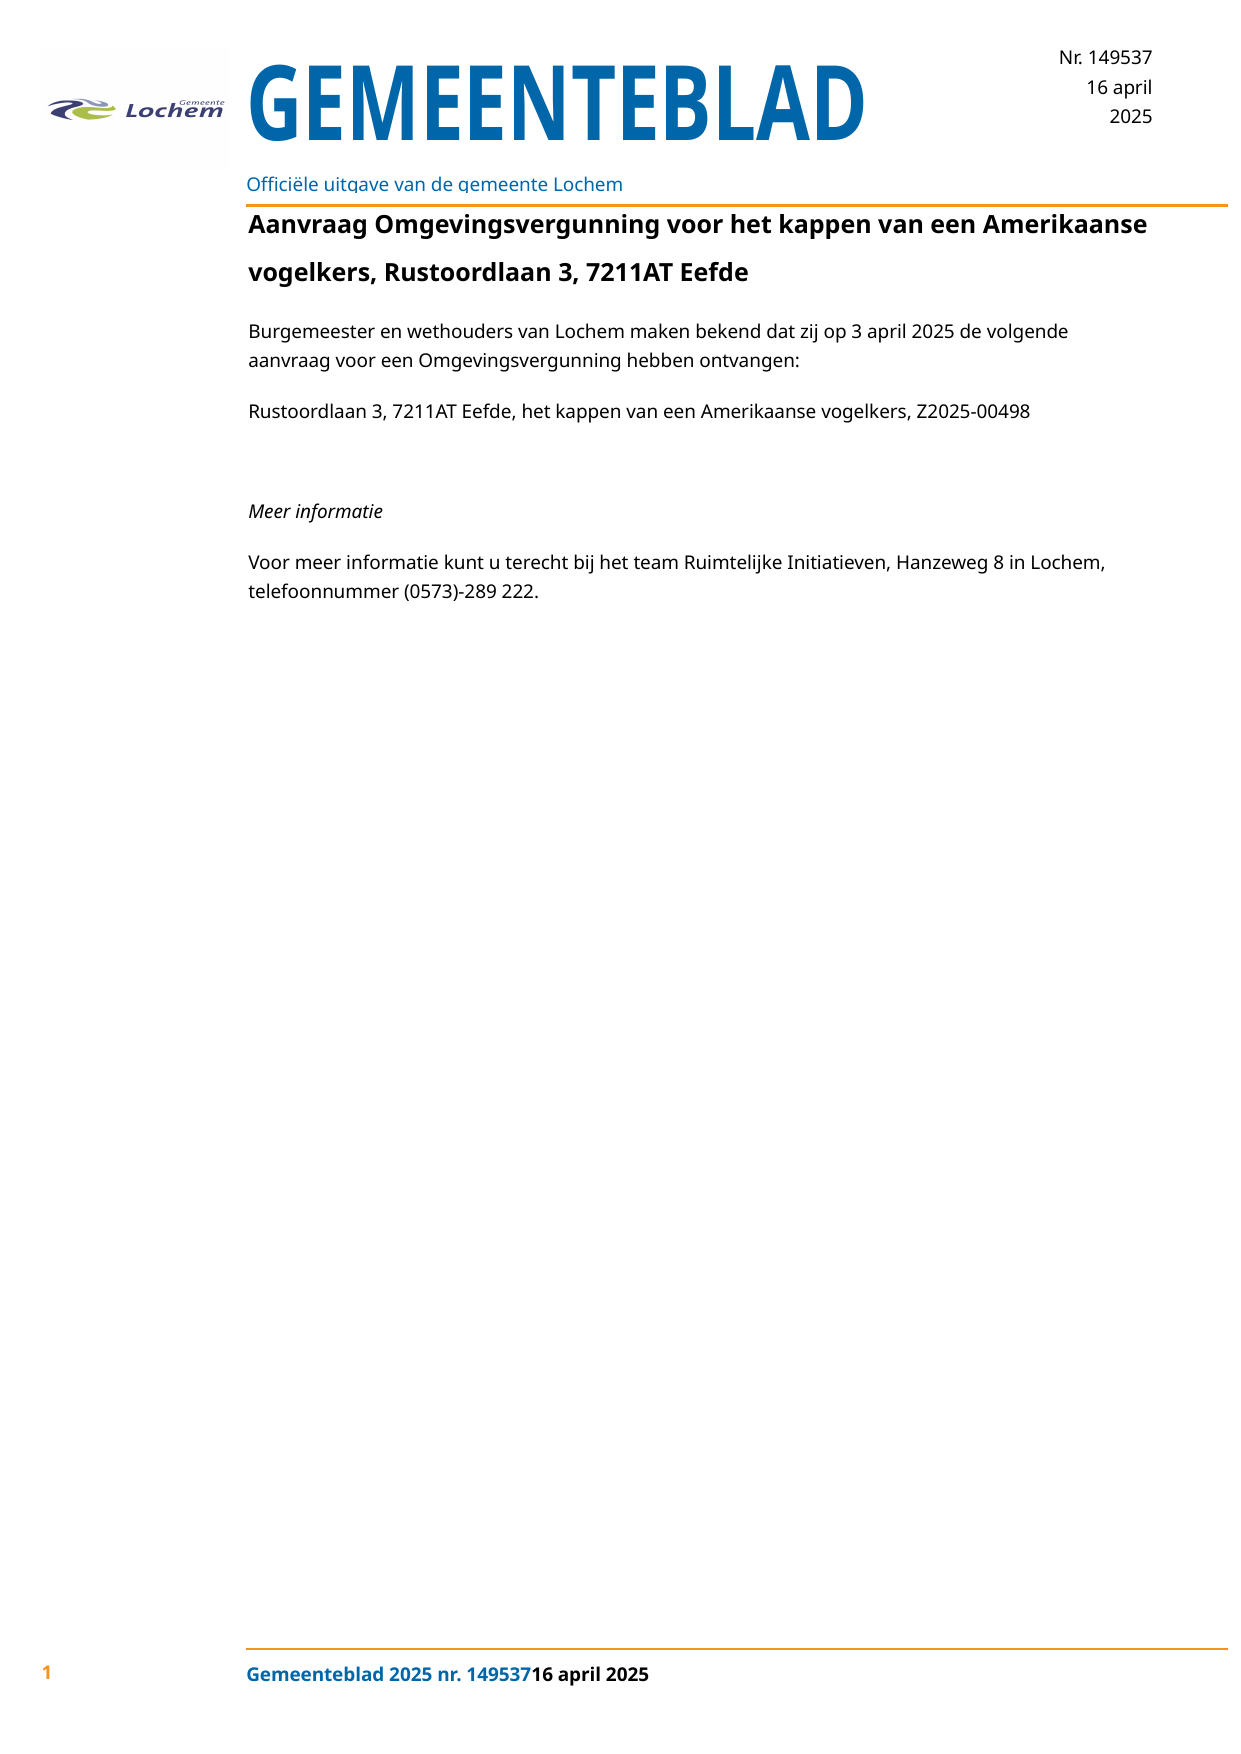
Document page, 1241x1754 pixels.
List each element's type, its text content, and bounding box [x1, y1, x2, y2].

text Aanvraag Omgevingsvergunning voor het kappen van een Amerikaanse vogelkers, Rustoordlaan 3, 7211AT Eefde [248, 207, 1152, 288]
picture [41, 47, 231, 172]
text Voor meer informatie kunt u terecht bij het team Ruimtelijke Initiatieven, Hanzeweg 8 in Lochem, telefoonnummer (0573)-289 222. [248, 549, 1152, 604]
text Rustoordlaan 3, 7211AT Eefde, het kappen van een Amerikaanse vogelkers, Z2025-00498 [248, 398, 1152, 424]
text Meer informatie [248, 499, 1152, 524]
text Burgemeester en wethouders van Lochem maken bekend dat zij op 3 april 2025 de volgende aanvraag voor een Omgevingsvergunning hebben ontvangen: [248, 318, 1152, 373]
